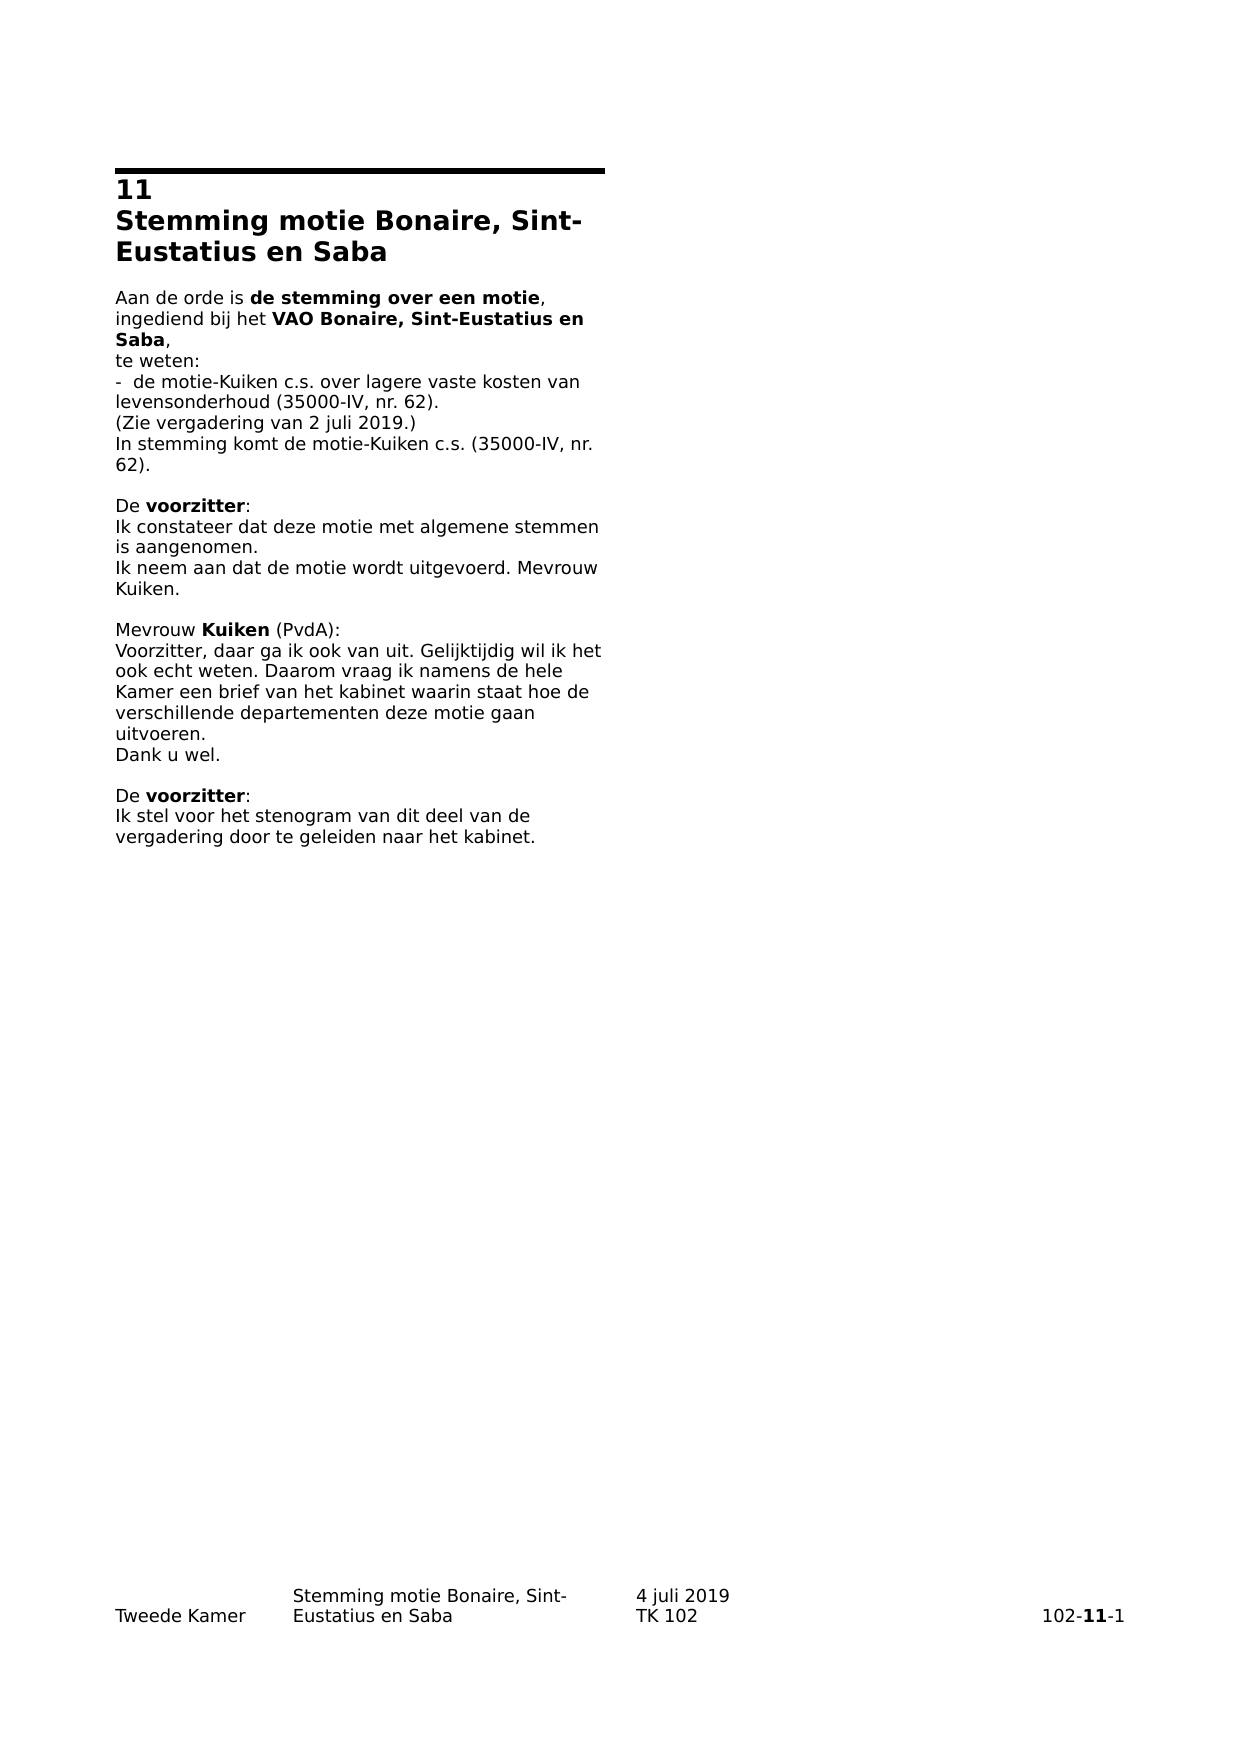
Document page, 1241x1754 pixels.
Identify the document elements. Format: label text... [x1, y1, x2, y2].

list de motie-Kuiken c.s. over lagere vaste kosten van levensonderhoud (35000-IV, nr. 62). [115, 371, 605, 413]
text Aan de orde is de stemming over een motie, ingediend bij het VAO Bonaire, Sint-Eustatius en Saba, [115, 288, 605, 351]
text Ik neem aan dat de motie wordt uitgevoerd. Mevrouw Kuiken. [115, 558, 605, 600]
text In stemming komt de motie-Kuiken c.s. (35000-IV, nr. 62). [115, 434, 605, 476]
text Ik stel voor het stenogram van dit deel van de vergadering door te geleiden naar het kabinet. [115, 806, 605, 848]
text De voorzitter: [115, 785, 605, 806]
title 11 Stemming motie Bonaire, Sint-Eustatius en Saba [115, 174, 605, 268]
text De voorzitter: [115, 496, 605, 516]
text Voorzitter, daar ga ik ook van uit. Gelijktijdig wil ik het ook echt weten. Daarom vraag ik namens de hele Kamer een brief van het kabinet waarin staat hoe de verschillende departementen deze motie gaan uitvoeren. [115, 640, 605, 744]
text te weten: [115, 351, 605, 371]
text Ik constateer dat deze motie met algemene stemmen is aangenomen. [115, 516, 605, 558]
text (Zie vergadering van 2 juli 2019.) [115, 413, 605, 434]
text Mevrouw Kuiken (PvdA): [115, 620, 605, 640]
text Dank u wel. [115, 744, 605, 765]
